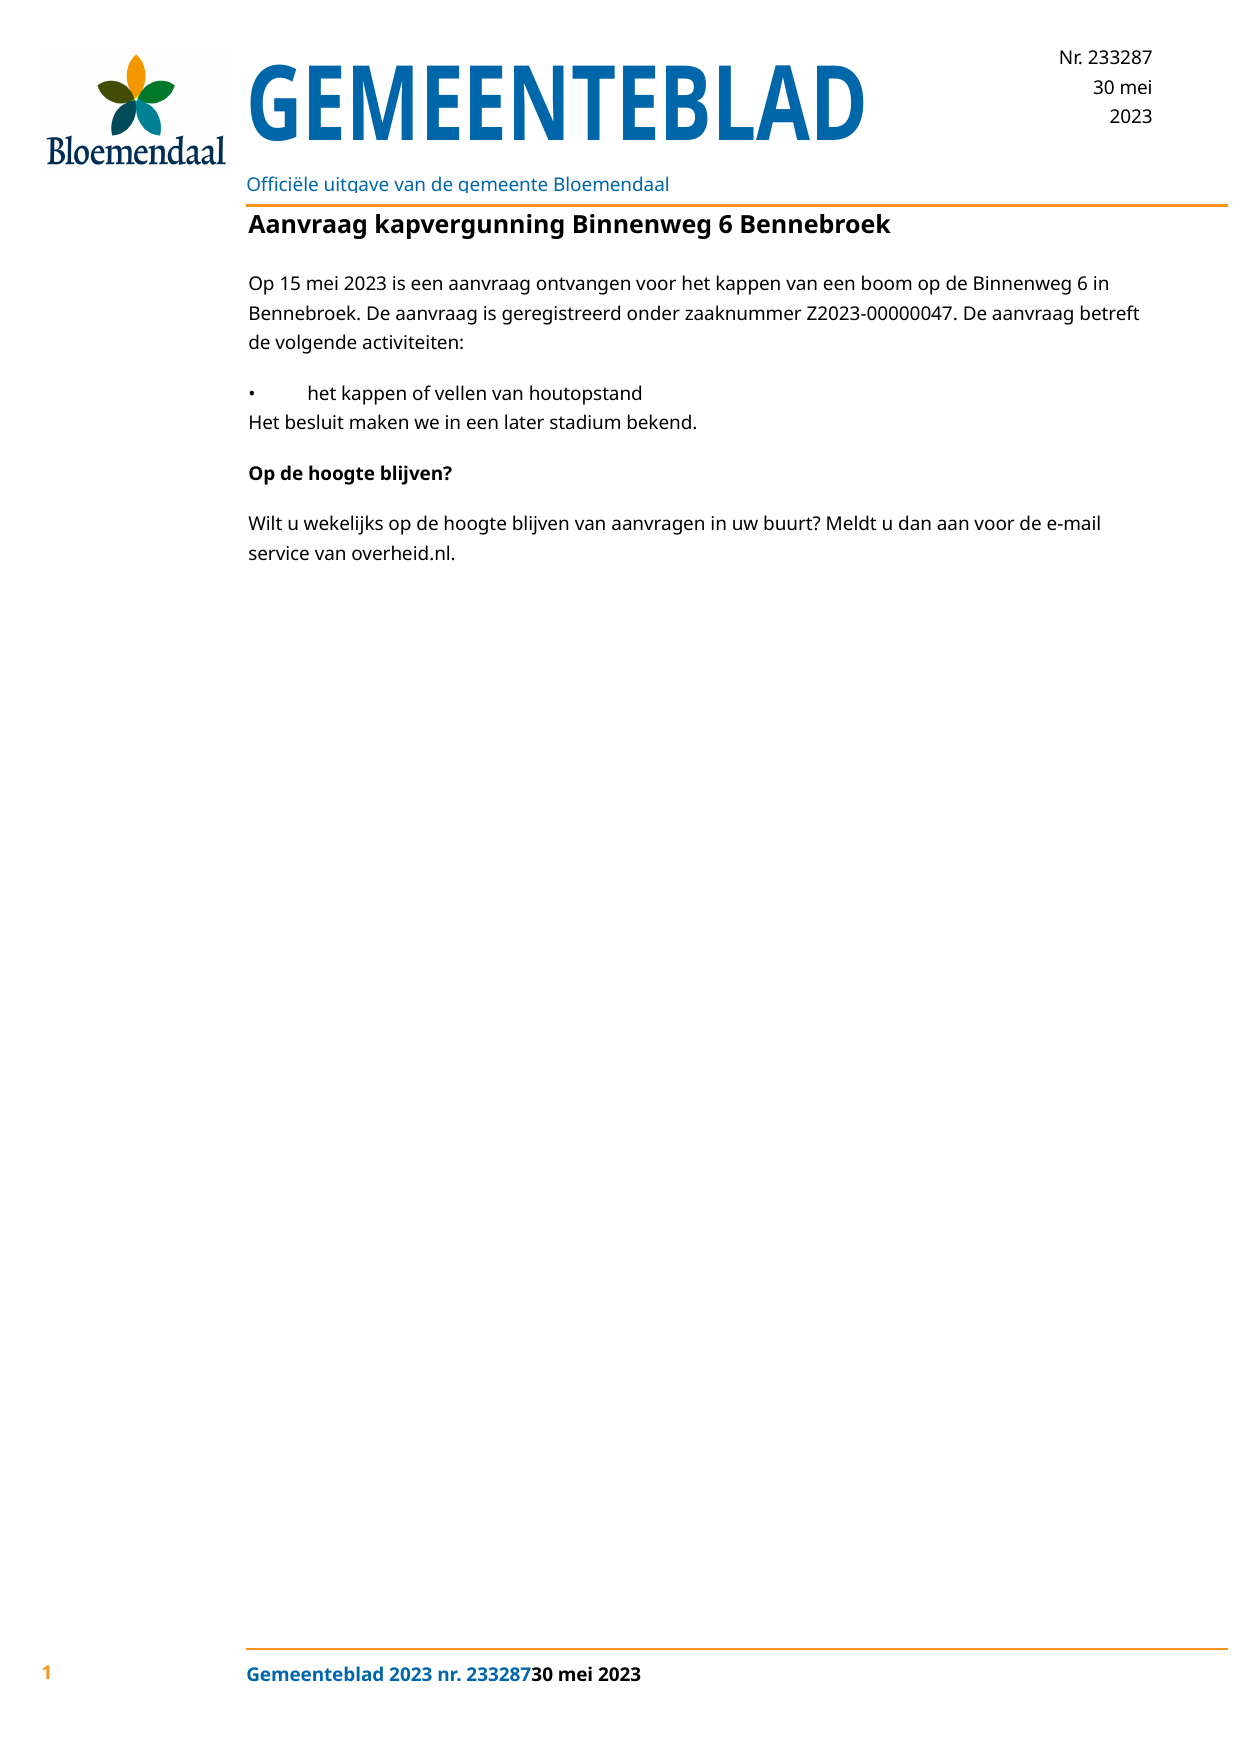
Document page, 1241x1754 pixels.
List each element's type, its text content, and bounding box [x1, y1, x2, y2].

text Op de hoogte blijven? [248, 460, 1152, 486]
text Op 15 mei 2023 is een aanvraag ontvangen voor het kappen van een boom op de Binnenweg 6 in Bennebroek. De aanvraag is geregistreerd onder zaaknummer Z2023-00000047. De aanvraag betreft de volgende activiteiten: [248, 270, 1152, 355]
list het kappen of vellen van houtopstand [248, 380, 1152, 406]
text Wilt u wekelijks op de hoogte blijven van aanvragen in uw buurt? Meldt u dan aan voor de e-mail service van overheid.nl. [248, 510, 1152, 566]
text Het besluit maken we in een later stadium bekend. [248, 409, 1152, 435]
picture [41, 47, 231, 172]
text Aanvraag kapvergunning Binnenweg 6 Bennebroek [248, 207, 1152, 241]
